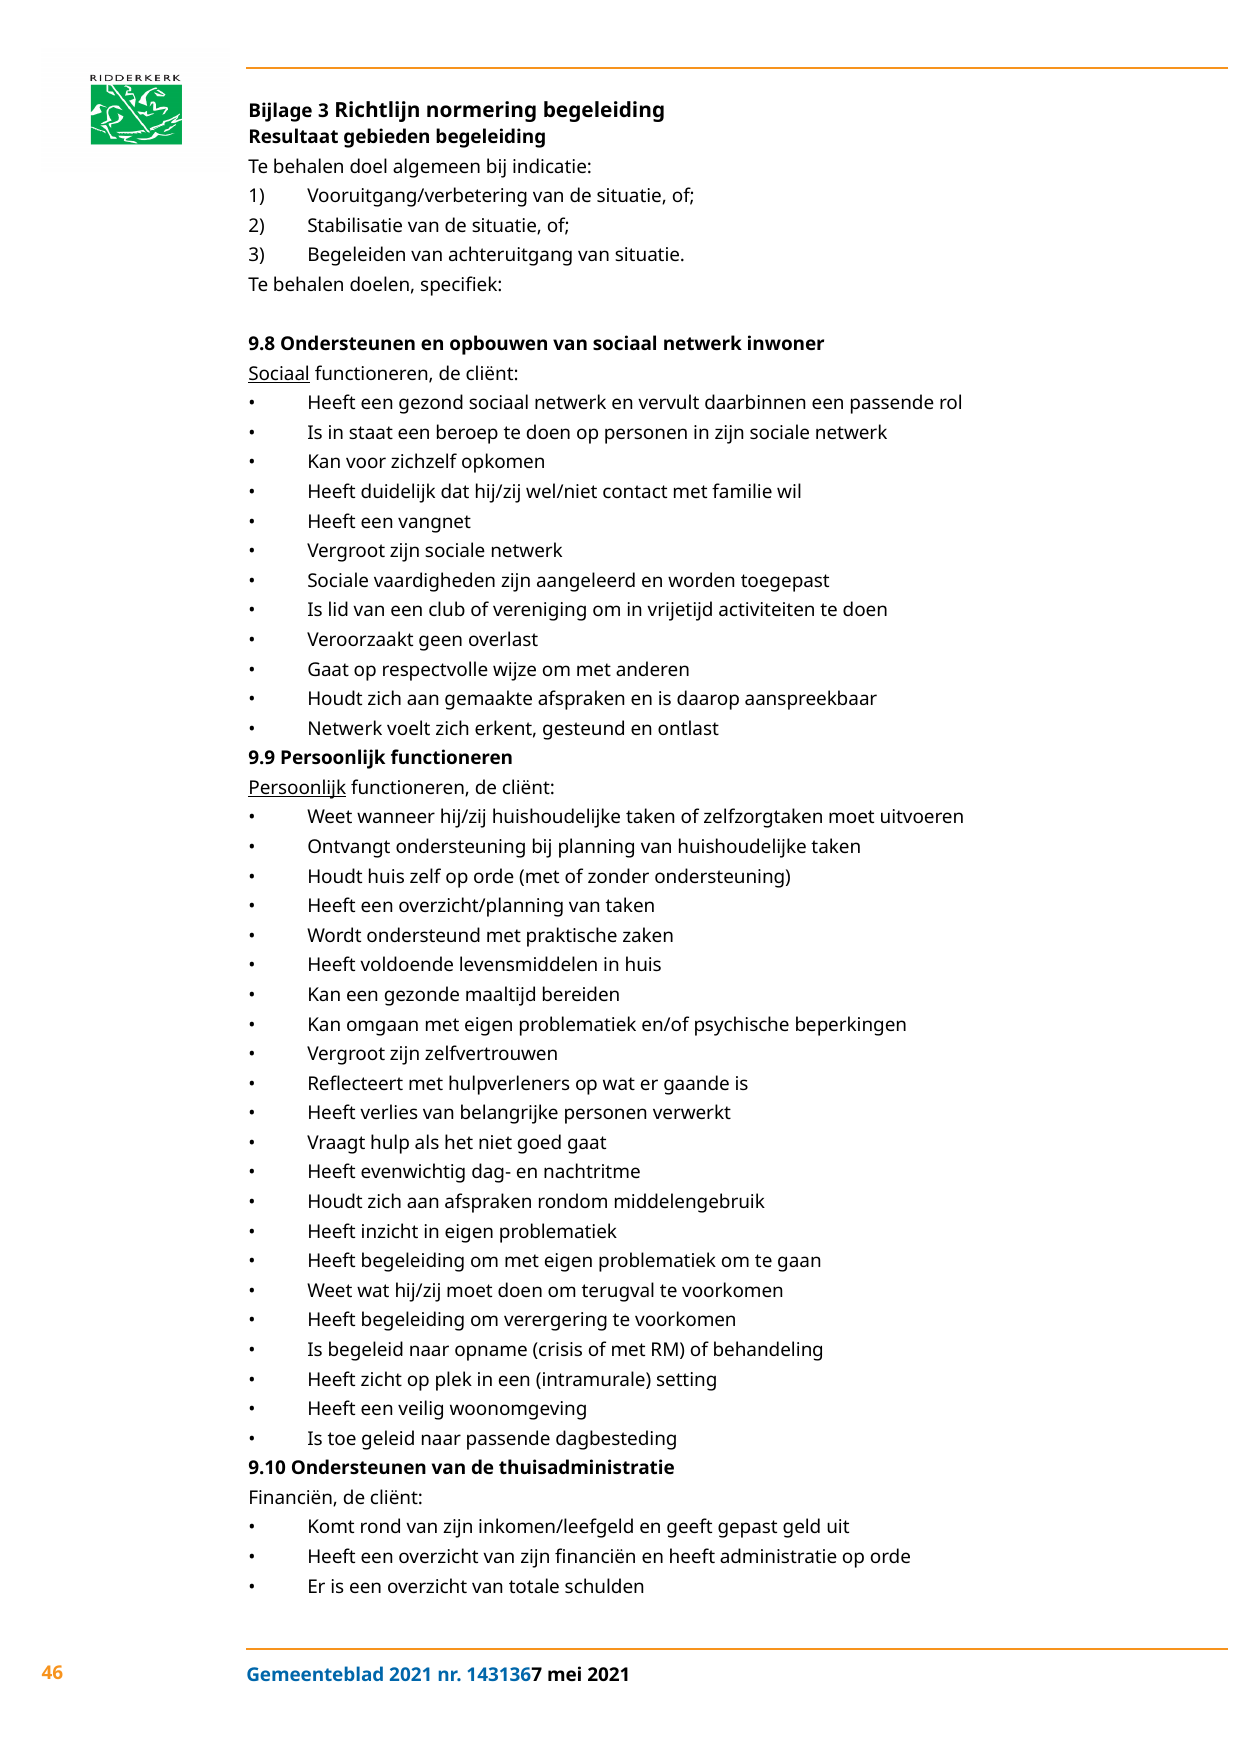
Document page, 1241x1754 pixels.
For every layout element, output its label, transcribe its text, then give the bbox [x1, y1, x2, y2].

list Komt rond van zijn inkomen/leefgeld en geeft gepast geld uit [248, 1514, 1152, 1539]
list Heeft evenwichtig dag- en nachtritme [248, 1159, 1152, 1184]
list Heeft duidelijk dat hij/zij wel/niet contact met familie wil [248, 478, 1152, 504]
list Wordt ondersteund met praktische zaken [248, 922, 1152, 948]
list Vergroot zijn sociale netwerk [248, 537, 1152, 563]
list Heeft voldoende levensmiddelen in huis [248, 952, 1152, 977]
text Persoonlijk functioneren, de cliënt: [248, 774, 1152, 800]
list Houdt huis zelf op orde (met of zonder ondersteuning) [248, 863, 1152, 889]
list Kan omgaan met eigen problematiek en/of psychische beperkingen [248, 1011, 1152, 1037]
list Heeft begeleiding om met eigen problematiek om te gaan [248, 1247, 1152, 1273]
list Heeft een gezond sociaal netwerk en vervult daarbinnen een passende rol [248, 389, 1152, 415]
picture [41, 47, 231, 172]
text Resultaat gebieden begeleiding [248, 123, 1152, 149]
list Kan voor zichzelf opkomen [248, 449, 1152, 474]
list Veroorzaakt geen overlast [248, 626, 1152, 652]
list Reflecteert met hulpverleners op wat er gaande is [248, 1070, 1152, 1096]
list Heeft een overzicht/planning van taken [248, 892, 1152, 918]
list Heeft een vangnet [248, 508, 1152, 534]
list Sociale vaardigheden zijn aangeleerd en worden toegepast [248, 567, 1152, 593]
list Vooruitgang/verbetering van de situatie, of; [248, 182, 1152, 208]
list Stabilisatie van de situatie, of; [248, 212, 1152, 238]
text 9.9 Persoonlijk functioneren [248, 744, 1152, 770]
list Gaat op respectvolle wijze om met anderen [248, 656, 1152, 682]
list Houdt zich aan gemaakte afspraken en is daarop aanspreekbaar [248, 685, 1152, 711]
list Kan een gezonde maaltijd bereiden [248, 981, 1152, 1007]
list Is in staat een beroep te doen op personen in zijn sociale netwerk [248, 419, 1152, 445]
text Te behalen doelen, specifiek: [248, 271, 1152, 297]
text Financiën, de cliënt: [248, 1484, 1152, 1510]
list Heeft een veilig woonomgeving [248, 1395, 1152, 1421]
list Weet wanneer hij/zij huishoudelijke taken of zelfzorgtaken moet uitvoeren [248, 804, 1152, 829]
list Is begeleid naar opname (crisis of met RM) of behandeling [248, 1336, 1152, 1362]
list Is lid van een club of vereniging om in vrijetijd activiteiten te doen [248, 597, 1152, 622]
list Netwerk voelt zich erkent, gesteund en ontlast [248, 715, 1152, 741]
list Begeleiden van achteruitgang van situatie. [248, 242, 1152, 267]
list Er is een overzicht van totale schulden [248, 1573, 1152, 1599]
list Heeft zicht op plek in een (intramurale) setting [248, 1366, 1152, 1392]
list Vergroot zijn zelfvertrouwen [248, 1040, 1152, 1066]
list Heeft een overzicht van zijn financiën en heeft administratie op orde [248, 1543, 1152, 1569]
list Weet wat hij/zij moet doen om terugval te voorkomen [248, 1277, 1152, 1303]
text 9.10 Ondersteunen van de thuisadministratie [248, 1454, 1152, 1480]
list Heeft inzicht in eigen problematiek [248, 1218, 1152, 1244]
text 9.8 Ondersteunen en opbouwen van sociaal netwerk inwoner [248, 330, 1152, 356]
text Te behalen doel algemeen bij indicatie: [248, 153, 1152, 179]
text Bijlage 3 Richtlijn normering begeleiding [248, 95, 1152, 123]
list Ontvangt ondersteuning bij planning van huishoudelijke taken [248, 833, 1152, 859]
list Houdt zich aan afspraken rondom middelengebruik [248, 1188, 1152, 1214]
list Is toe geleid naar passende dagbesteding [248, 1425, 1152, 1451]
list Vraagt hulp als het niet goed gaat [248, 1129, 1152, 1155]
text Sociaal functioneren, de cliënt: [248, 360, 1152, 386]
list Heeft begeleiding om verergering te voorkomen [248, 1307, 1152, 1332]
list Heeft verlies van belangrijke personen verwerkt [248, 1099, 1152, 1125]
